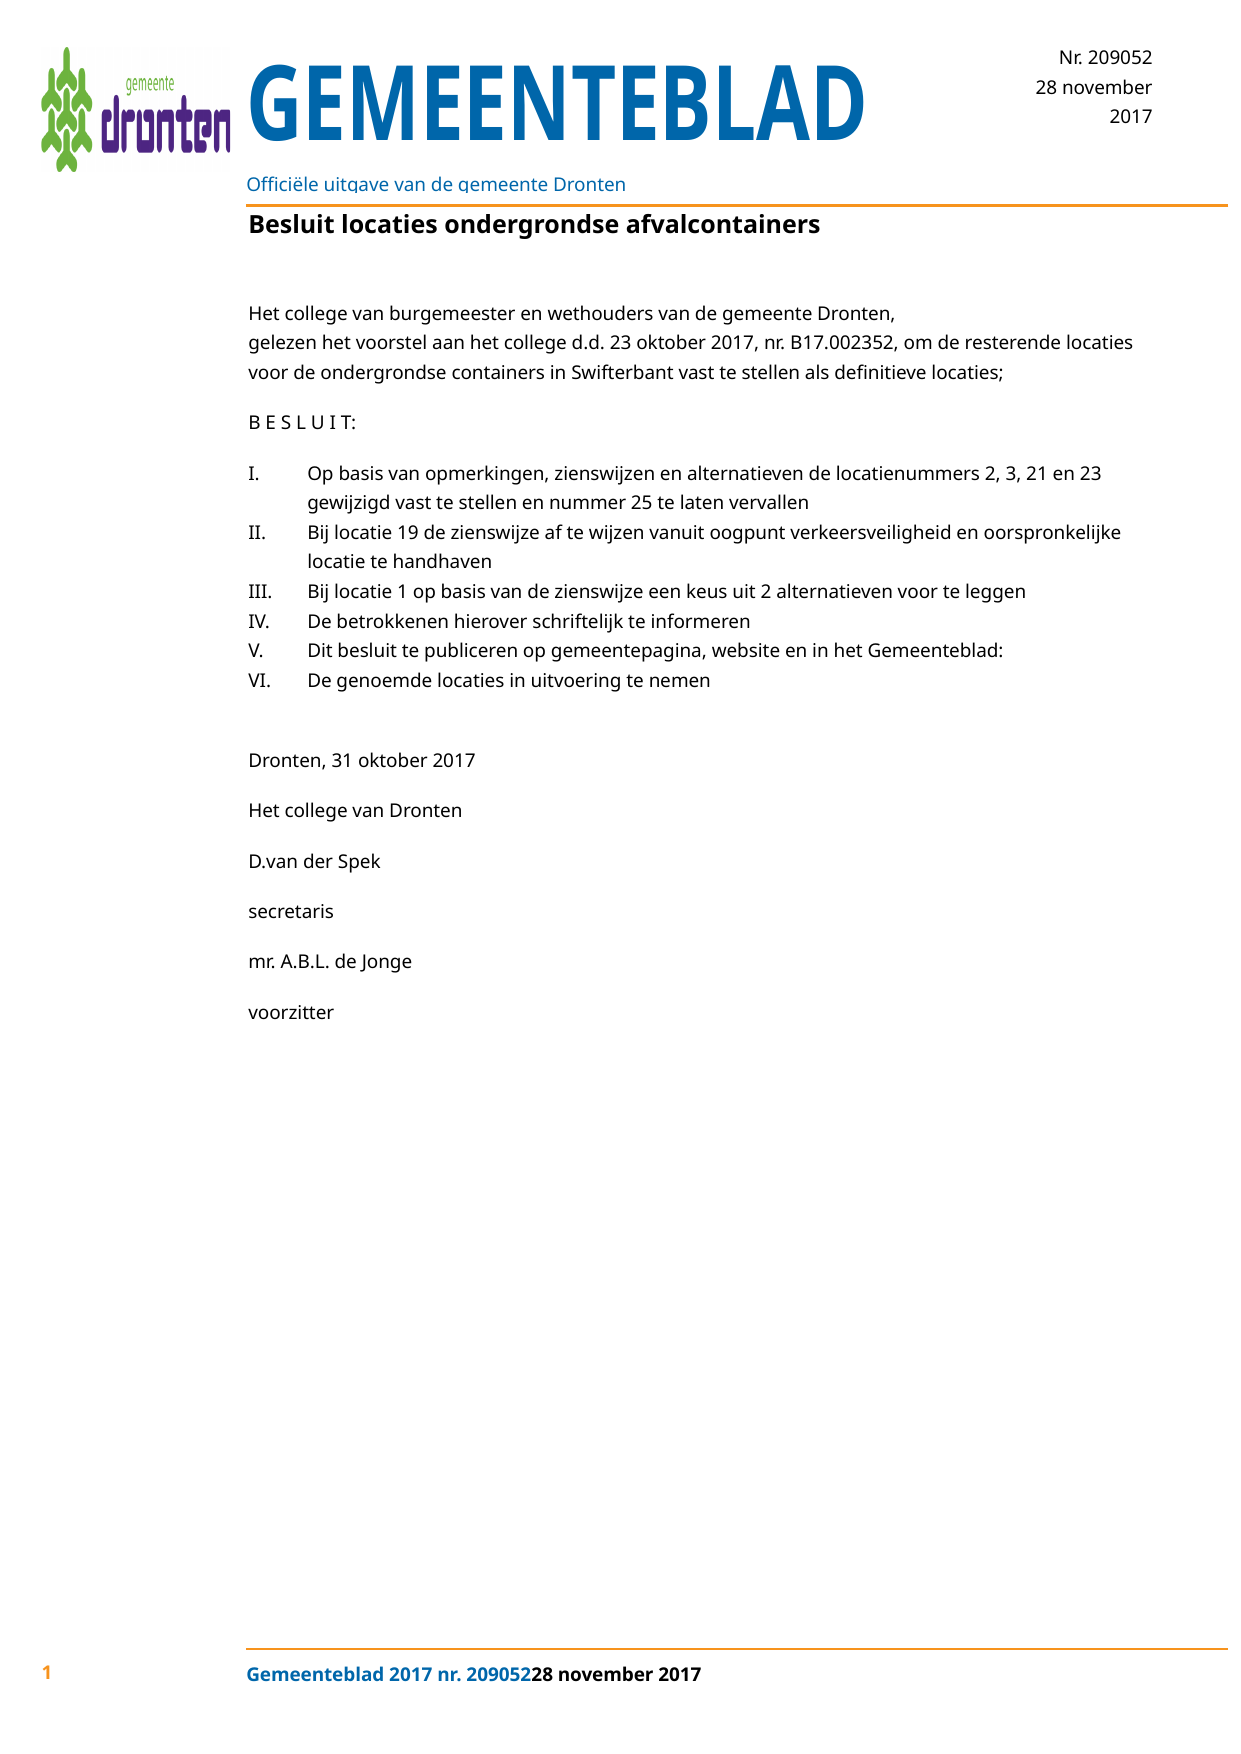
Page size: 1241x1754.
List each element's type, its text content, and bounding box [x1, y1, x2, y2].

text gelezen het voorstel aan het college d.d. 23 oktober 2017, nr. B17.002352, om de resterende locaties voor de ondergrondse containers in Swifterbant vast te stellen als definitieve locaties; [248, 329, 1152, 385]
text Dronten, 31 oktober 2017 [248, 747, 1152, 773]
list De betrokkenen hierover schriftelijk te informeren [248, 608, 1152, 633]
list Op basis van opmerkingen, zienswijzen en alternatieven de locatienummers 2, 3, 21 en 23 gewijzigd vast te stellen en nummer 25 te laten vervallen [248, 460, 1152, 515]
list De genoemde locaties in uitvoering te nemen [248, 667, 1152, 693]
text B E S L U I T: [248, 409, 1152, 435]
text Besluit locaties ondergrondse afvalcontainers [248, 207, 1152, 241]
picture [41, 47, 231, 172]
text D.van der Spek [248, 848, 1152, 873]
list Bij locatie 1 op basis van de zienswijze een keus uit 2 alternatieven voor te leggen [248, 578, 1152, 604]
list Dit besluit te publiceren op gemeentepagina, website en in het Gemeenteblad: [248, 637, 1152, 663]
text Het college van Dronten [248, 797, 1152, 823]
text secretaris [248, 898, 1152, 924]
text voorzitter [248, 999, 1152, 1025]
text Het college van burgemeester en wethouders van de gemeente Dronten, [248, 300, 1152, 326]
text mr. A.B.L. de Jonge [248, 949, 1152, 974]
list Bij locatie 19 de zienswijze af te wijzen vanuit oogpunt verkeersveiligheid en oorspronkelijke locatie te handhaven [248, 519, 1152, 574]
